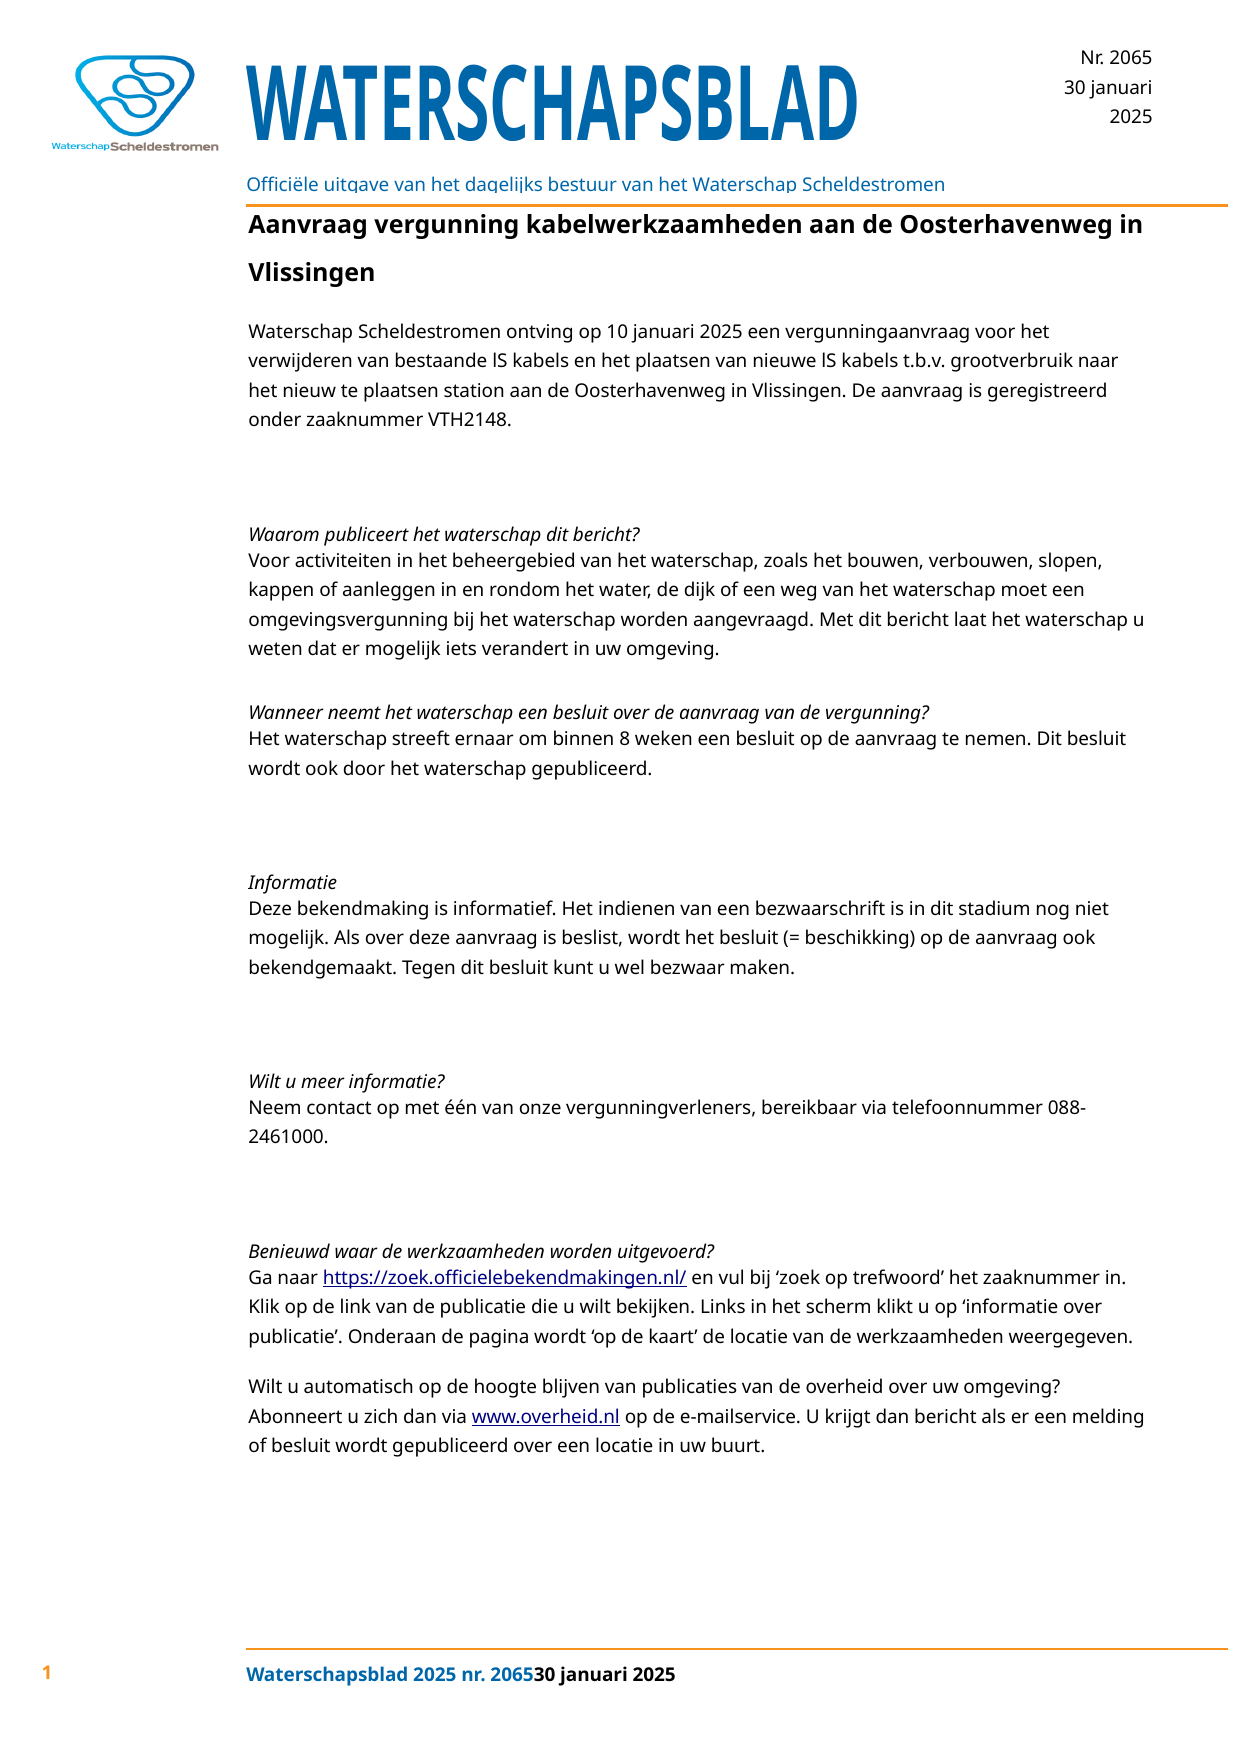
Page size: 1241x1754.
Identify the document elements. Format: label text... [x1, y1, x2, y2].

text Wilt u automatisch op de hoogte blijven van publicaties van de overheid over uw omgeving? Abonneert u zich dan via www.overheid.nl op de e-mailservice. U krijgt dan bericht als er een melding of besluit wordt gepubliceerd over een locatie in uw buurt. [248, 1373, 1152, 1458]
text Informatie [248, 869, 1152, 895]
text Waterschap Scheldestromen ontving op 10 januari 2025 een vergunningaanvraag voor het verwijderen van bestaande lS kabels en het plaatsen van nieuwe lS kabels t.b.v. grootverbruik naar het nieuw te plaatsen station aan de Oosterhavenweg in Vlissingen. De aanvraag is geregistreerd onder zaaknummer VTH2148. [248, 318, 1152, 432]
text Ga naar https://zoek.officielebekendmakingen.nl/ en vul bij ‘zoek op trefwoord’ het zaaknummer in. Klik op de link van de publicatie die u wilt bekijken. Links in het scherm klikt u op ‘informatie over publicatie’. Onderaan de pagina wordt ‘op de kaart’ de locatie van de werkzaamheden weergegeven. [248, 1264, 1152, 1349]
picture [41, 47, 231, 172]
text Voor activiteiten in het beheergebied van het waterschap, zoals het bouwen, verbouwen, slopen, kappen of aanleggen in en rondom het water, de dijk of een weg van het waterschap moet een omgevingsvergunning bij het waterschap worden aangevraagd. Met dit bericht laat het waterschap u weten dat er mogelijk iets verandert in uw omgeving. [248, 547, 1152, 661]
text Wanneer neemt het waterschap een besluit over de aanvraag van de vergunning? [248, 699, 1152, 725]
text Deze bekendmaking is informatief. Het indienen van een bezwaarschrift is in dit stadium nog niet mogelijk. Als over deze aanvraag is beslist, wordt het besluit (= beschikking) op de aanvraag ook bekendgemaakt. Tegen dit besluit kunt u wel bezwaar maken. [248, 895, 1152, 980]
text Het waterschap streeft ernaar om binnen 8 weken een besluit op de aanvraag te nemen. Dit besluit wordt ook door het waterschap gepubliceerd. [248, 725, 1152, 781]
text Waarom publiceert het waterschap dit bericht? [248, 521, 1152, 547]
text Wilt u meer informatie? [248, 1068, 1152, 1094]
text Neem contact op met één van onze vergunningverleners, bereikbaar via telefoonnummer 088-2461000. [248, 1094, 1152, 1149]
text Aanvraag vergunning kabelwerkzaamheden aan de Oosterhavenweg in Vlissingen [248, 207, 1152, 288]
text Benieuwd waar de werkzaamheden worden uitgevoerd? [248, 1238, 1152, 1264]
